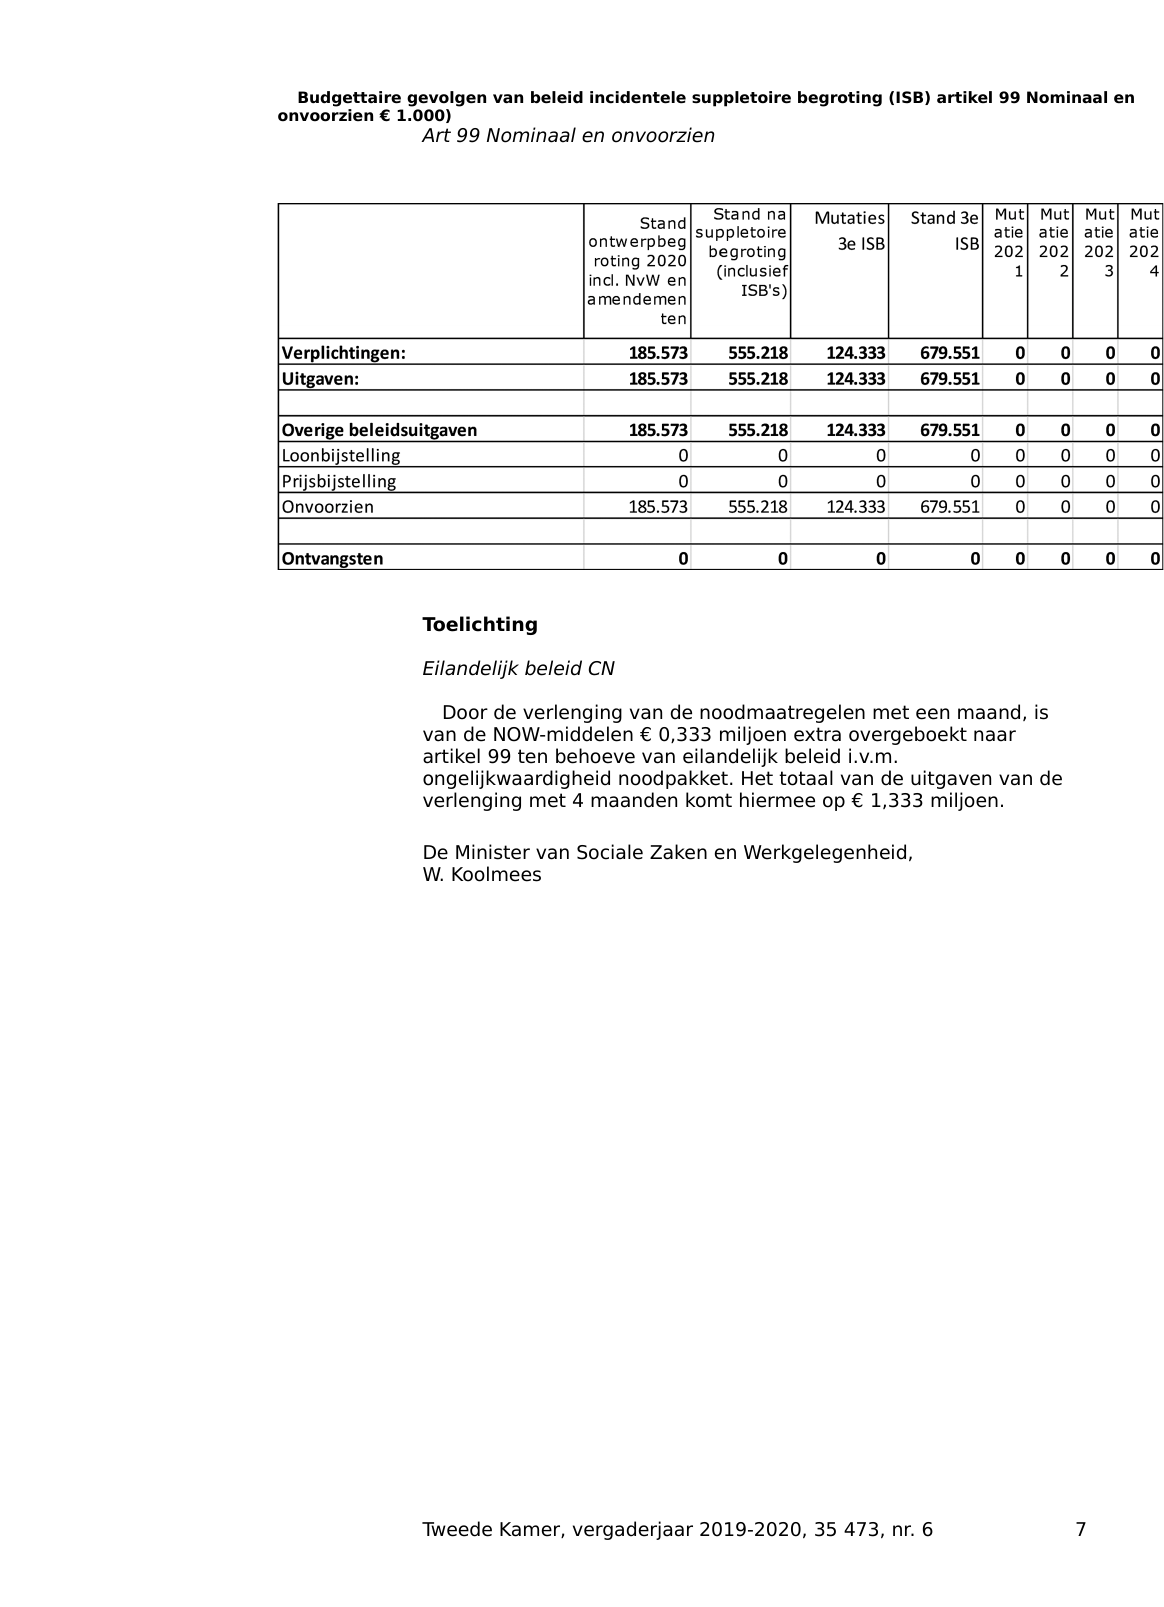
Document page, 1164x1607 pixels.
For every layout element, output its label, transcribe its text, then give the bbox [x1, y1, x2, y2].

text De Minister van Sociale Zaken en Werkgelegenheid, W. Koolmees [422, 842, 1087, 886]
subtitle Toelichting [422, 613, 1087, 635]
subtitle Eilandelijk beleid CN [422, 658, 1087, 679]
text Budgettaire gevolgen van beleid incidentele suppletoire begroting (ISB) artikel 99 Nominaal en onvoorzien € 1.000) [277, 89, 1163, 125]
subtitle Art 99 Nominaal en onvoorzien [422, 125, 1087, 147]
text Door de verlenging van de noodmaatregelen met een maand, is van de NOW-middelen € 0,333 miljoen extra overgeboekt naar artikel 99 ten behoeve van eilandelijk beleid i.v.m. ongelijkwaardigheid noodpakket. Het totaal van de uitgaven van de verlenging met 4 maanden komt hiermee op € 1,333 miljoen. [422, 702, 1087, 812]
picture [277, 203, 1164, 570]
subtitle [422, 59, 1087, 67]
